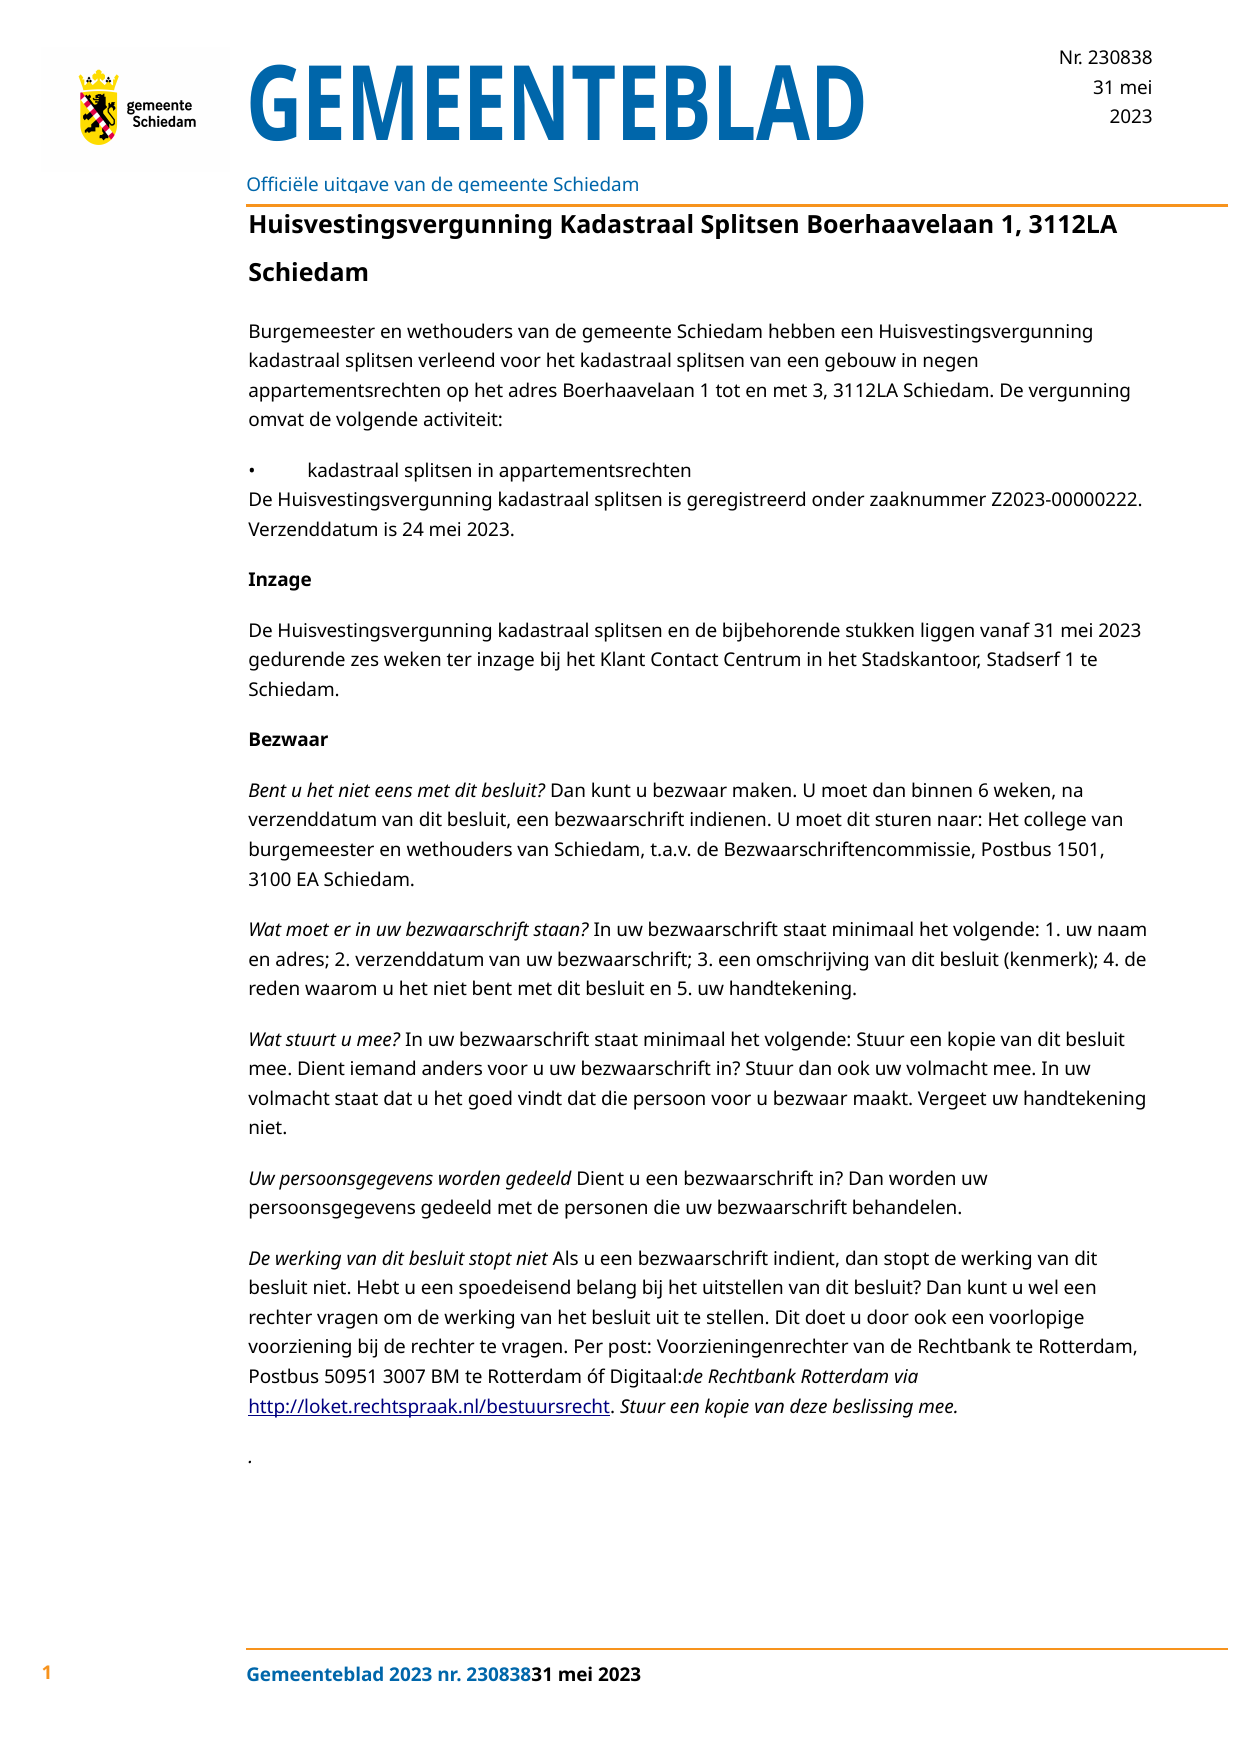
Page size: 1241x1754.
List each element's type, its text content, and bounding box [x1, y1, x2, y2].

text De Huisvestingsvergunning kadastraal splitsen is geregistreerd onder zaaknummer Z2023-00000222. Verzenddatum is 24 mei 2023. [248, 487, 1152, 542]
text Wat stuurt u mee? In uw bezwaarschrift staat minimaal het volgende: Stuur een kopie van dit besluit mee. Dient iemand anders voor u uw bezwaarschrift in? Stuur dan ook uw volmacht mee. In uw volmacht staat dat u het goed vindt dat die persoon voor u bezwaar maakt. Vergeet uw handtekening niet. [248, 1026, 1152, 1140]
text Bezwaar [248, 727, 1152, 752]
text De werking van dit besluit stopt niet Als u een bezwaarschrift indient, dan stopt de werking van dit besluit niet. Hebt u een spoedeisend belang bij het uitstellen van dit besluit? Dan kunt u wel een rechter vragen om de werking van het besluit uit te stellen. Dit doet u door ook een voorlopige voorziening bij de rechter te vragen. Per post: Voorzieningenrechter van de Rechtbank te Rotterdam, Postbus 50951 3007 BM te Rotterdam óf Digitaal:de Rechtbank Rotterdam via http://loket.rechtspraak.nl/bestuursrecht. Stuur een kopie van deze beslissing mee. [248, 1245, 1152, 1419]
text Inzage [248, 567, 1152, 592]
text . [248, 1443, 1152, 1469]
text Wat moet er in uw bezwaarschrift staan? In uw bezwaarschrift staat minimaal het volgende: 1. uw naam en adres; 2. verzenddatum van uw bezwaarschrift; 3. een omschrijving van dit besluit (kenmerk); 4. de reden waarom u het niet bent met dit besluit en 5. uw handtekening. [248, 916, 1152, 1001]
text Uw persoonsgegevens worden gedeeld Dient u een bezwaarschrift in? Dan worden uw persoonsgegevens gedeeld met de personen die uw bezwaarschrift behandelen. [248, 1165, 1152, 1220]
text Burgemeester en wethouders van de gemeente Schiedam hebben een Huisvestingsvergunning kadastraal splitsen verleend voor het kadastraal splitsen van een gebouw in negen appartementsrechten op het adres Boerhaavelaan 1 tot en met 3, 3112LA Schiedam. De vergunning omvat de volgende activiteit: [248, 318, 1152, 432]
list kadastraal splitsen in appartementsrechten [248, 457, 1152, 483]
text Bent u het niet eens met dit besluit? Dan kunt u bezwaar maken. U moet dan binnen 6 weken, na verzenddatum van dit besluit, een bezwaarschrift indienen. U moet dit sturen naar: Het college van burgemeester en wethouders van Schiedam, t.a.v. de Bezwaarschriftencommissie, Postbus 1501, 3100 EA Schiedam. [248, 777, 1152, 892]
text Huisvestingsvergunning Kadastraal Splitsen Boerhaavelaan 1, 3112LA Schiedam [248, 207, 1152, 288]
picture [41, 47, 231, 172]
text De Huisvestingsvergunning kadastraal splitsen en de bijbehorende stukken liggen vanaf 31 mei 2023 gedurende zes weken ter inzage bij het Klant Contact Centrum in het Stadskantoor, Stadserf 1 te Schiedam. [248, 617, 1152, 702]
